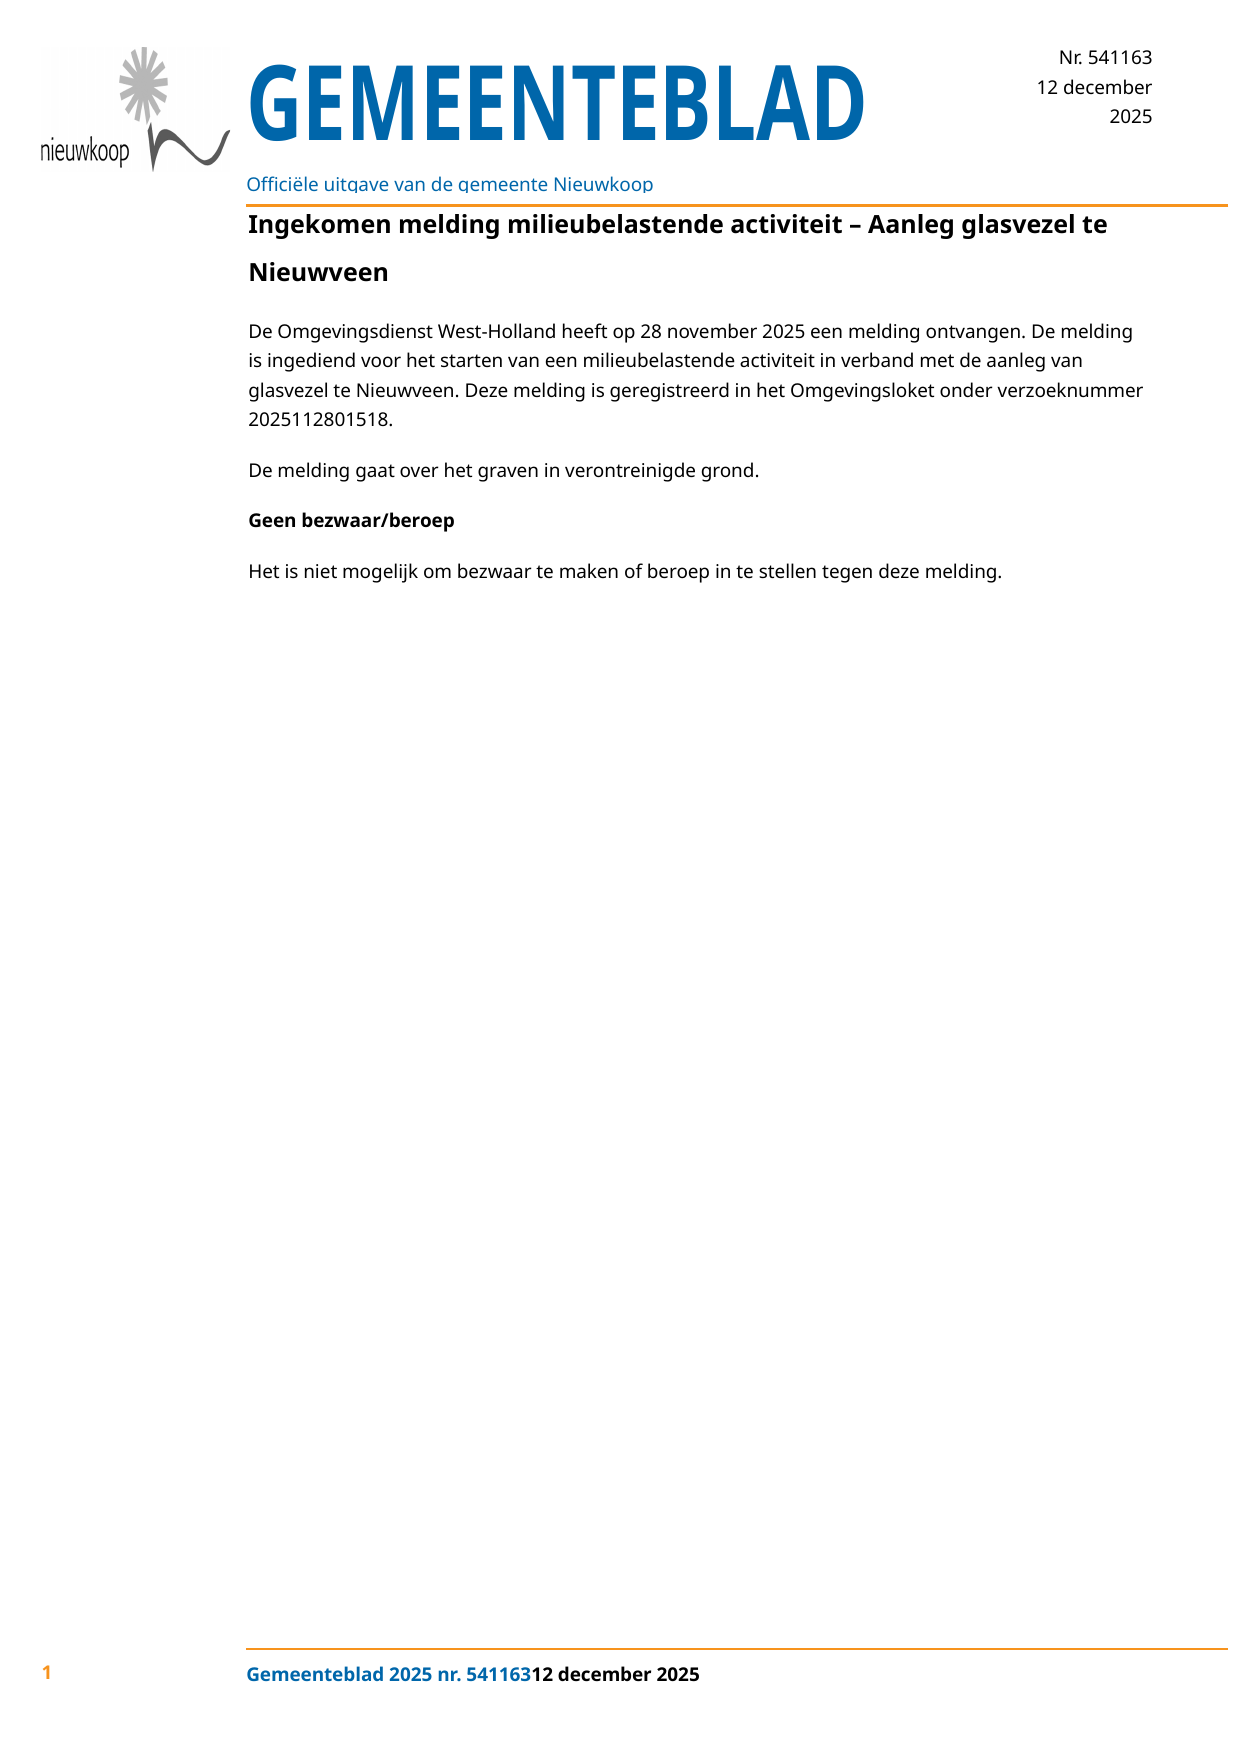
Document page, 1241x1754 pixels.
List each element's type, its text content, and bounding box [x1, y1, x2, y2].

text Het is niet mogelijk om bezwaar te maken of beroep in te stellen tegen deze melding. [248, 558, 1152, 584]
text Geen bezwaar/beroep [248, 507, 1152, 533]
text De Omgevingsdienst West-Holland heeft op 28 november 2025 een melding ontvangen. De melding is ingediend voor het starten van een milieubelastende activiteit in verband met de aanleg van glasvezel te Nieuwveen. Deze melding is geregistreerd in het Omgevingsloket onder verzoeknummer 2025112801518. [248, 318, 1152, 432]
text Ingekomen melding milieubelastende activiteit – Aanleg glasvezel te Nieuwveen [248, 207, 1152, 288]
picture [41, 47, 231, 172]
text De melding gaat over het graven in verontreinigde grond. [248, 457, 1152, 483]
